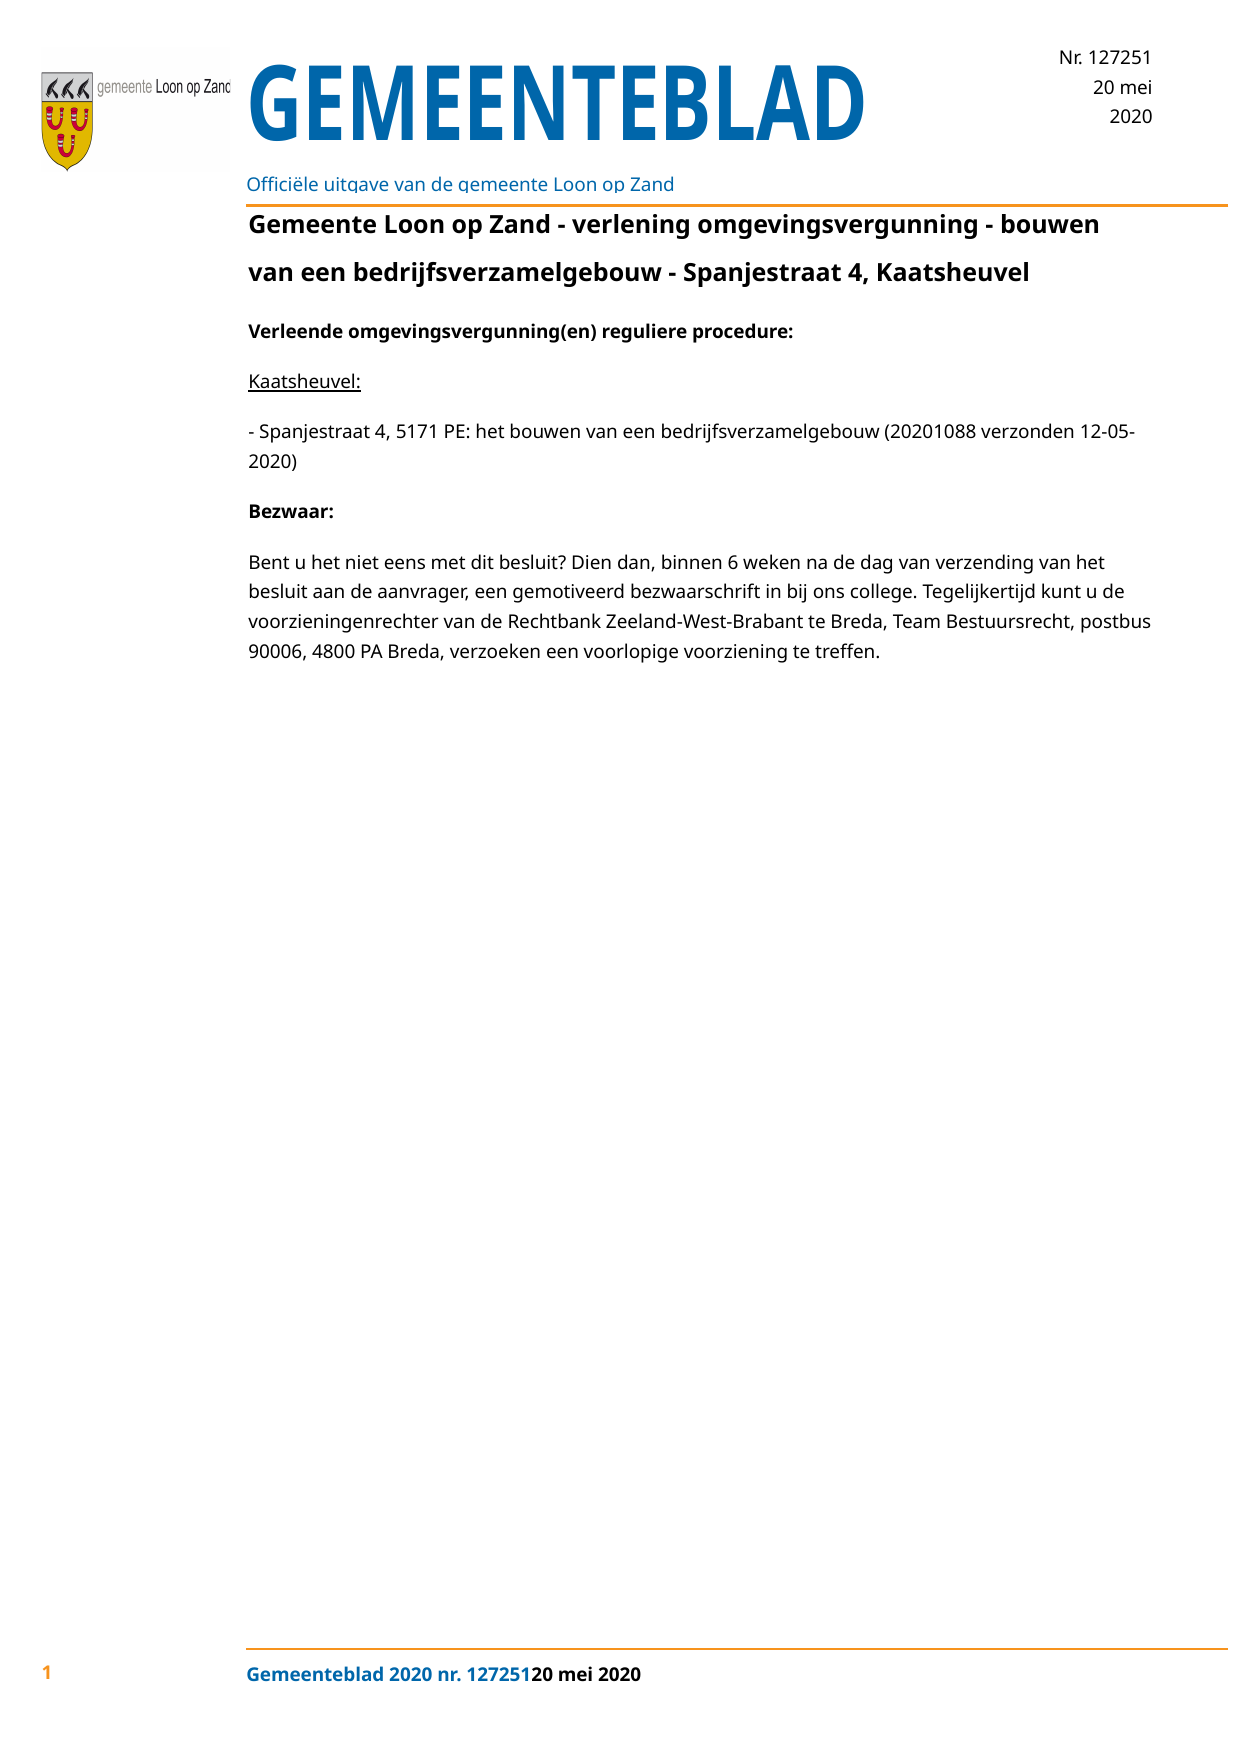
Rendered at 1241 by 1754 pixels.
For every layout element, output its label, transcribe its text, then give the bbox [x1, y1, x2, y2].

picture [41, 47, 231, 172]
text Gemeente Loon op Zand - verlening omgevingsvergunning - bouwen van een bedrijfsverzamelgebouw - Spanjestraat 4, Kaatsheuvel [248, 207, 1152, 288]
text Bent u het niet eens met dit besluit? Dien dan, binnen 6 weken na de dag van verzending van het besluit aan de aanvrager, een gemotiveerd bezwaarschrift in bij ons college. Tegelijkertijd kunt u de voorzieningenrechter van de Rechtbank Zeeland-West-Brabant te Breda, Team Bestuursrecht, postbus 90006, 4800 PA Breda, verzoeken een voorlopige voorziening te treffen. [248, 549, 1152, 664]
text Verleende omgevingsvergunning(en) reguliere procedure: [248, 318, 1152, 344]
text Kaatsheuvel: [248, 368, 1152, 394]
text Bezwaar: [248, 499, 1152, 524]
text - Spanjestraat 4, 5171 PE: het bouwen van een bedrijfsverzamelgebouw (20201088 verzonden 12-05-2020) [248, 419, 1152, 474]
